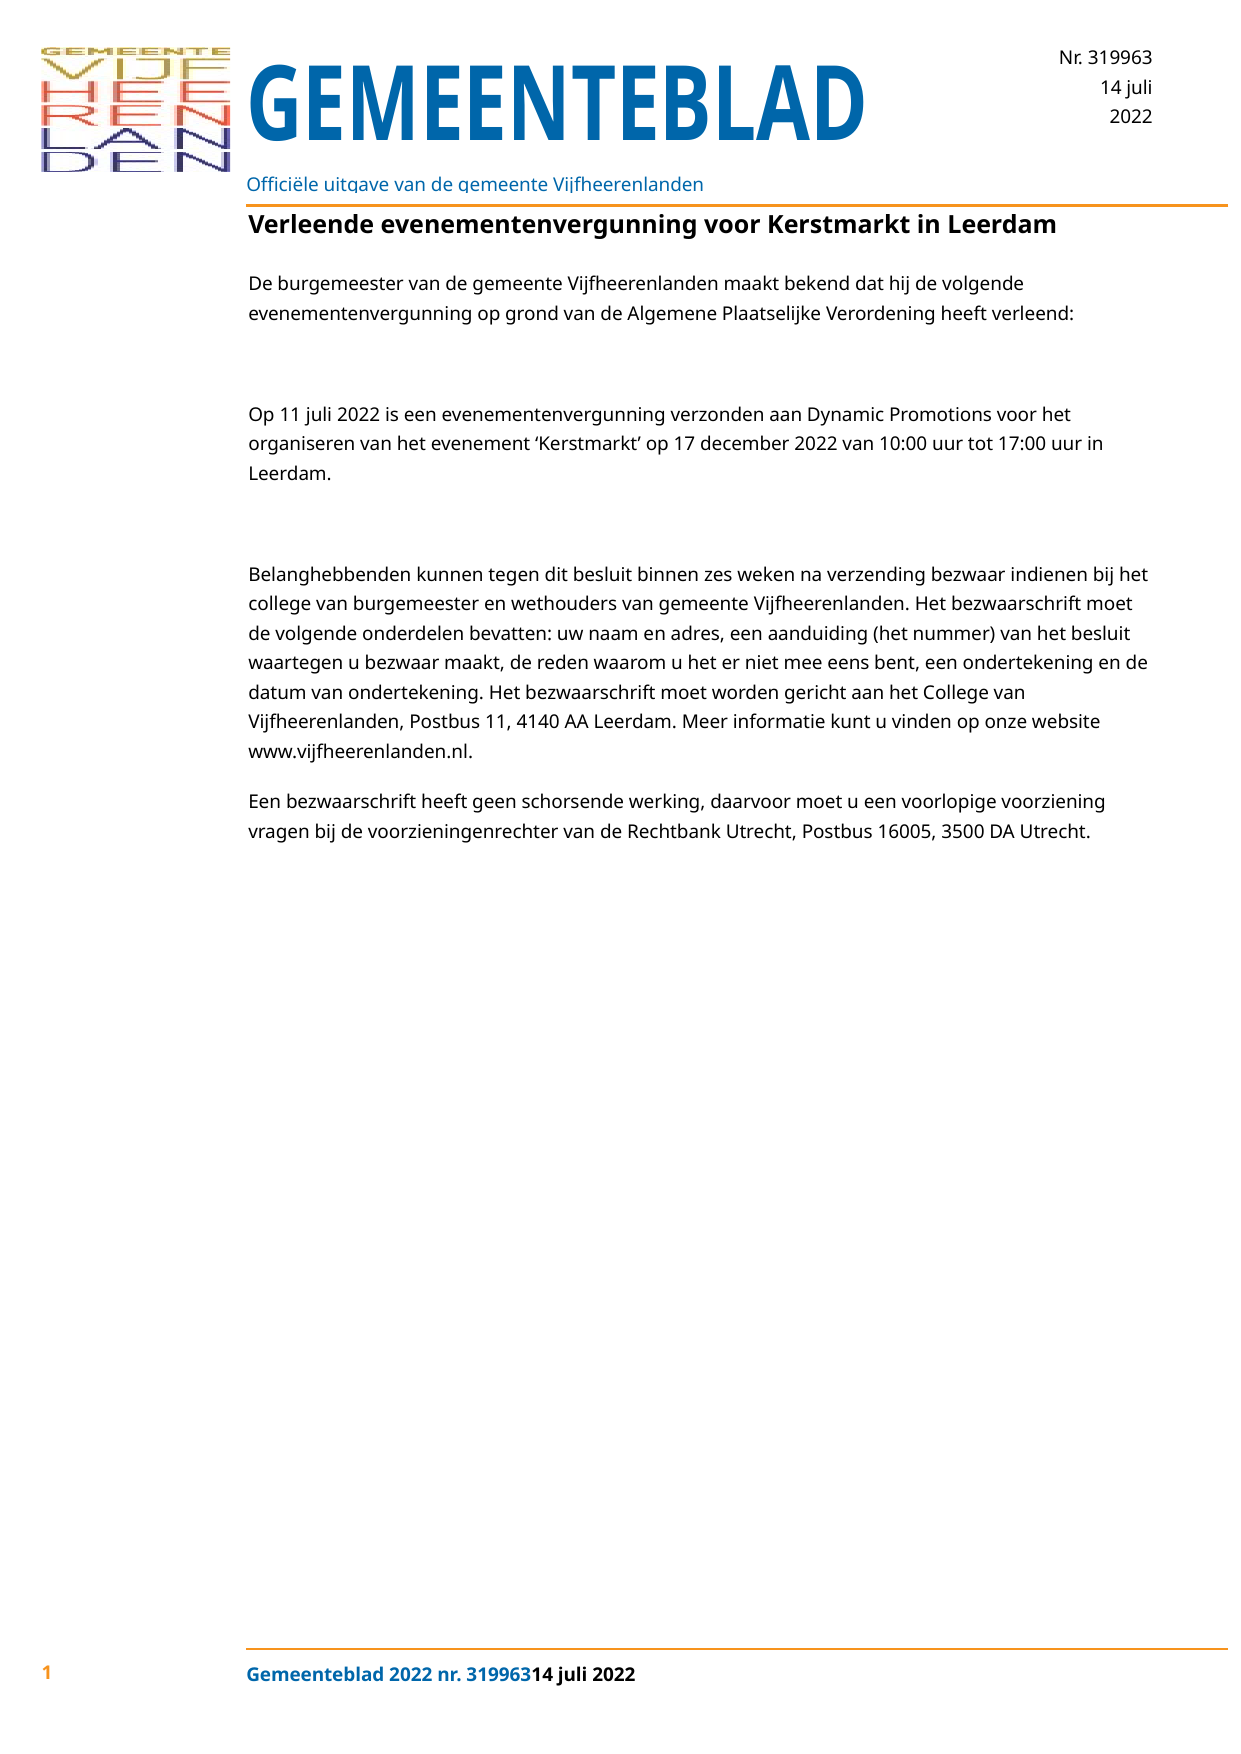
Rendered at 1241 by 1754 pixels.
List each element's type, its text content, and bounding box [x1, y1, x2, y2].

text Op 11 juli 2022 is een evenementenvergunning verzonden aan Dynamic Promotions voor het organiseren van het evenement ‘Kerstmarkt’ op 17 december 2022 van 10:00 uur tot 17:00 uur in Leerdam. [248, 401, 1152, 486]
text Belanghebbenden kunnen tegen dit besluit binnen zes weken na verzending bezwaar indienen bij het college van burgemeester en wethouders van gemeente Vijfheerenlanden. Het bezwaarschrift moet de volgende onderdelen bevatten: uw naam en adres, een aanduiding (het nummer) van het besluit waartegen u bezwaar maakt, de reden waarom u het er niet mee eens bent, een ondertekening en de datum van ondertekening. Het bezwaarschrift moet worden gericht aan het College van Vijfheerenlanden, Postbus 11, 4140 AA Leerdam. Meer informatie kunt u vinden op onze website www.vijfheerenlanden.nl. [248, 561, 1152, 764]
text De burgemeester van de gemeente Vijfheerenlanden maakt bekend dat hij de volgende evenementenvergunning op grond van de Algemene Plaatselijke Verordening heeft verleend: [248, 270, 1152, 326]
text Een bezwaarschrift heeft geen schorsende werking, daarvoor moet u een voorlopige voorziening vragen bij de voorzieningenrechter van de Rechtbank Utrecht, Postbus 16005, 3500 DA Utrecht. [248, 789, 1152, 844]
text Verleende evenementenvergunning voor Kerstmarkt in Leerdam [248, 207, 1152, 241]
picture [41, 47, 231, 172]
